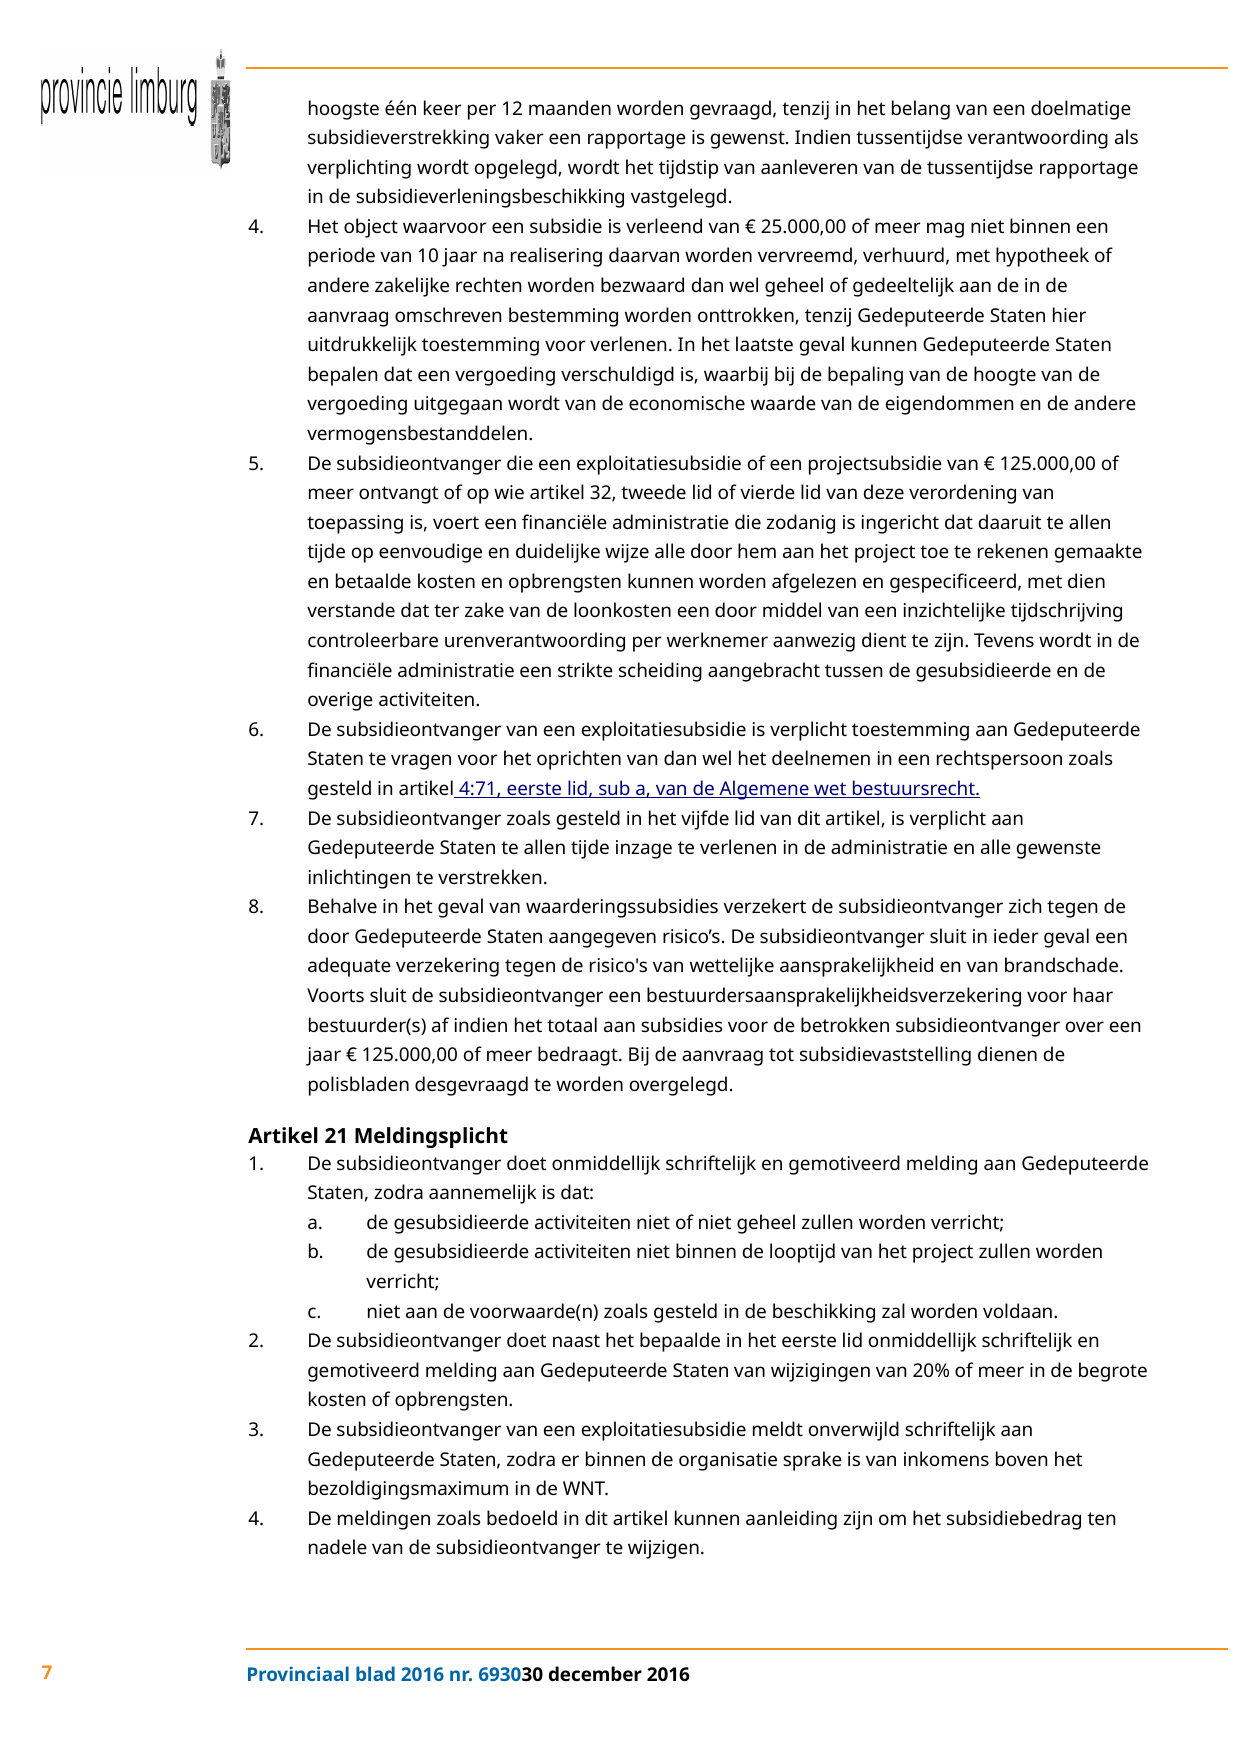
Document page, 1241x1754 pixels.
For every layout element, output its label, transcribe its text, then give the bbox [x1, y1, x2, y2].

list De subsidieontvanger van een exploitatiesubsidie meldt onverwijld schriftelijk aan Gedeputeerde Staten, zodra er binnen de organisatie sprake is van inkomens boven het bezoldigingsmaximum in de WNT. [248, 1416, 1152, 1501]
list de gesubsidieerde activiteiten niet of niet geheel zullen worden verricht; [307, 1209, 1152, 1235]
list niet aan de voorwaarde(n) zoals gesteld in de beschikking zal worden voldaan. [307, 1298, 1152, 1323]
list De subsidieontvanger doet naast het bepaalde in het eerste lid onmiddellijk schriftelijk en gemotiveerd melding aan Gedeputeerde Staten van wijzigingen van 20% of meer in de begrote kosten of opbrengsten. [248, 1327, 1152, 1412]
list De subsidieontvanger zoals gesteld in het vijfde lid van dit artikel, is verplicht aan Gedeputeerde Staten te allen tijde inzage te verlenen in de administratie en alle gewenste inlichtingen te verstrekken. [248, 805, 1152, 890]
list De subsidieontvanger doet onmiddellijk schriftelijk en gemotiveerd melding aan Gedeputeerde Staten, zodra aannemelijk is dat: [248, 1150, 1152, 1205]
list Behalve in het geval van waarderingssubsidies verzekert de subsidieontvanger zich tegen de door Gedeputeerde Staten aangegeven risico’s. De subsidieontvanger sluit in ieder geval een adequate verzekering tegen de risico's van wettelijke aansprakelijkheid en van brandschade. Voorts sluit de subsidieontvanger een bestuurdersaansprakelijkheidsverzekering voor haar bestuurder(s) af indien het totaal aan subsidies voor de betrokken subsidieontvanger over een jaar € 125.000,00 of meer bedraagt. Bij de aanvraag tot subsidievaststelling dienen de polisbladen desgevraagd te worden overgelegd. [248, 893, 1152, 1097]
list De subsidieontvanger die een exploitatiesubsidie of een projectsubsidie van € 125.000,00 of meer ontvangt of op wie artikel 32, tweede lid of vierde lid van deze verordening van toepassing is, voert een financiële administratie die zodanig is ingericht dat daaruit te allen tijde op eenvoudige en duidelijke wijze alle door hem aan het project toe te rekenen gemaakte en betaalde kosten en opbrengsten kunnen worden afgelezen en gespecificeerd, met dien verstande dat ter zake van de loonkosten een door middel van een inzichtelijke tijdschrijving controleerbare urenverantwoording per werknemer aanwezig dient te zijn. Tevens wordt in de financiële administratie een strikte scheiding aangebracht tussen de gesubsidieerde en de overige activiteiten. [248, 450, 1152, 712]
list Het object waarvoor een subsidie is verleend van € 25.000,00 of meer mag niet binnen een periode van 10 jaar na realisering daarvan worden vervreemd, verhuurd, met hypotheek of andere zakelijke rechten worden bezwaard dan wel geheel of gedeeltelijk aan de in de aanvraag omschreven bestemming worden onttrokken, tenzij Gedeputeerde Staten hier uitdrukkelijk toestemming voor verlenen. In het laatste geval kunnen Gedeputeerde Staten bepalen dat een vergoeding verschuldigd is, waarbij bij de bepaling van de hoogte van de vergoeding uitgegaan wordt van de economische waarde van de eigendommen en de andere vermogensbestanddelen. [248, 213, 1152, 446]
text Artikel 21 Meldingsplicht [248, 1121, 1152, 1150]
list De subsidieontvanger van een exploitatiesubsidie is verplicht toestemming aan Gedeputeerde Staten te vragen voor het oprichten van dan wel het deelnemen in een rechtspersoon zoals gesteld in artikel 4:71, eerste lid, sub a, van de Algemene wet bestuursrecht. [248, 716, 1152, 801]
list De meldingen zoals bedoeld in dit artikel kunnen aanleiding zijn om het subsidiebedrag ten nadele van de subsidieontvanger te wijzigen. [248, 1505, 1152, 1560]
picture [41, 47, 231, 172]
list de gesubsidieerde activiteiten niet binnen de looptijd van het project zullen worden verricht; [307, 1239, 1152, 1294]
list hoogste één keer per 12 maanden worden gevraagd, tenzij in het belang van een doelmatige subsidieverstrekking vaker een rapportage is gewenst. Indien tussentijdse verantwoording als verplichting wordt opgelegd, wordt het tijdstip van aanleveren van de tussentijdse rapportage in de subsidieverleningsbeschikking vastgelegd. [248, 95, 1152, 209]
